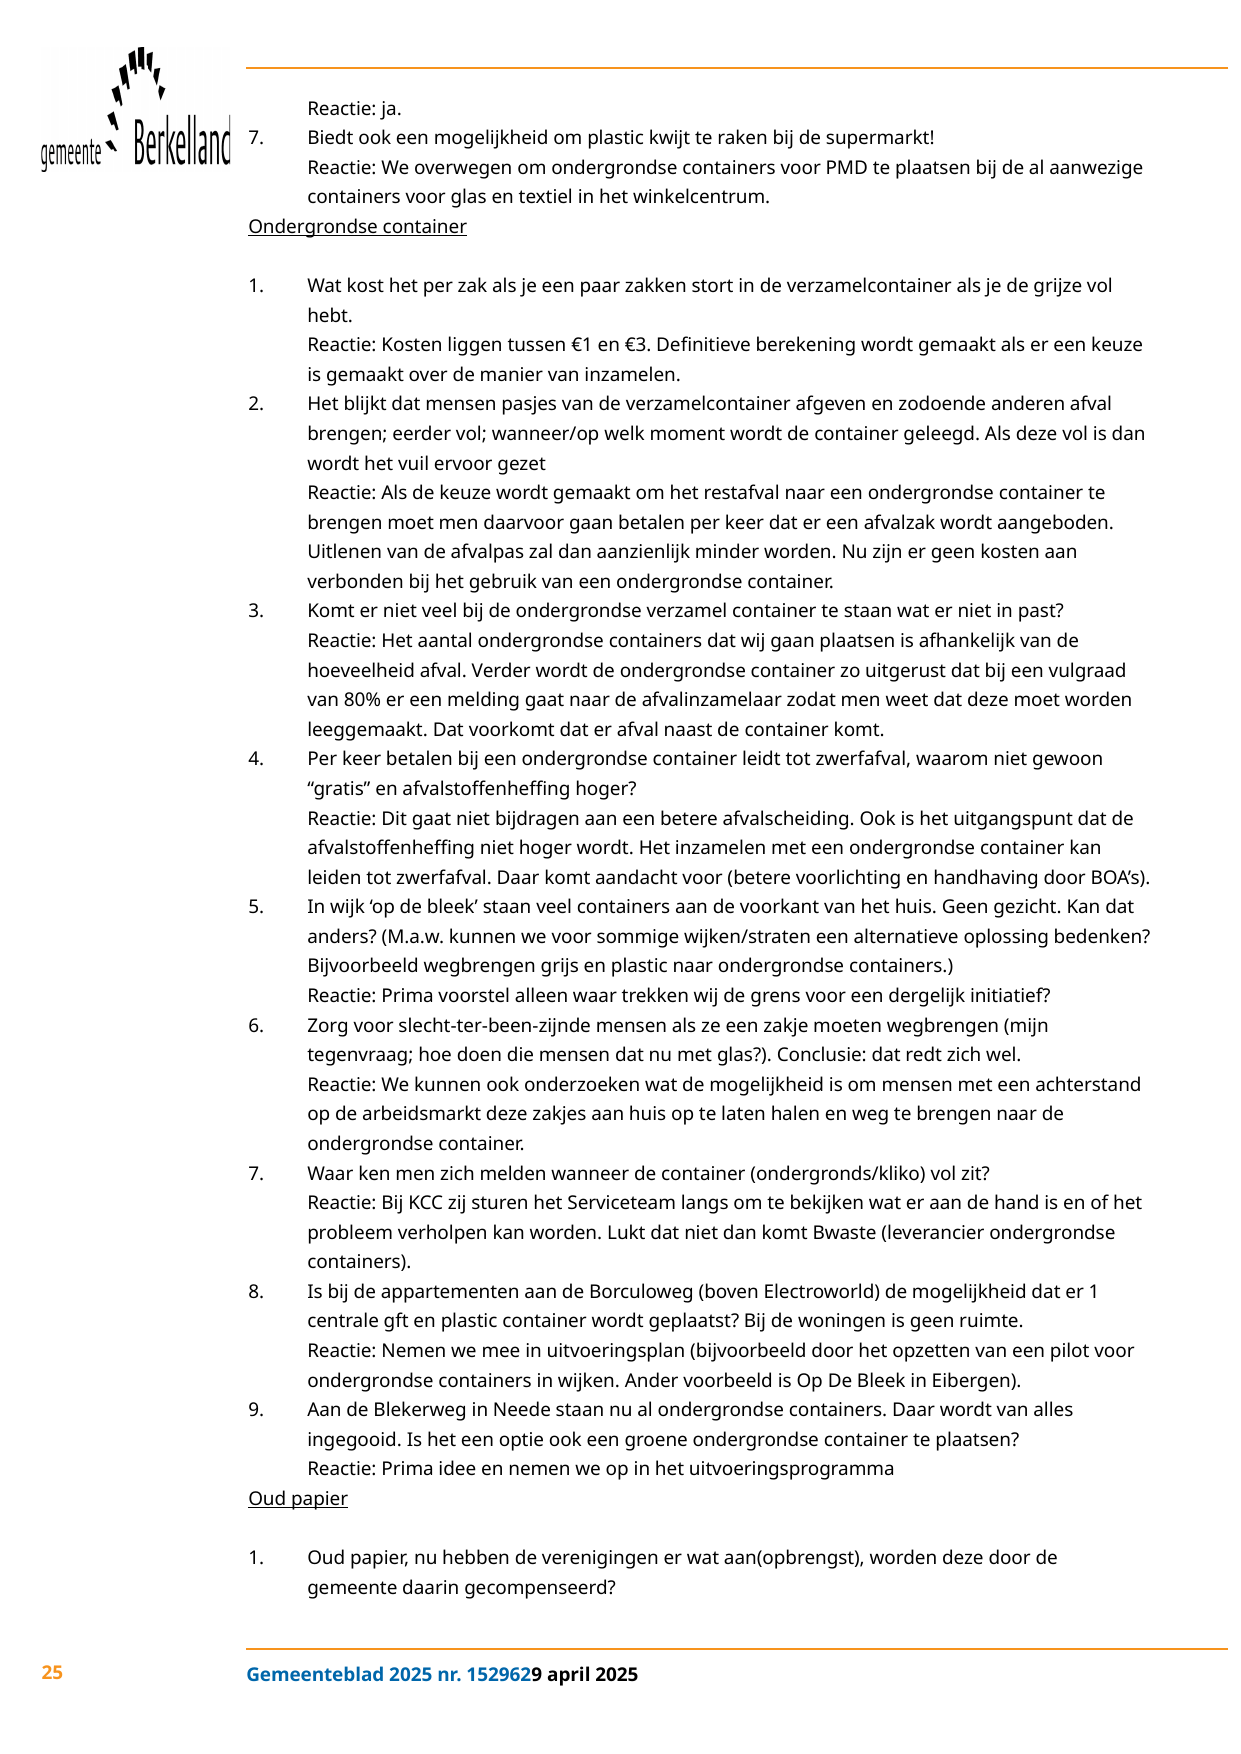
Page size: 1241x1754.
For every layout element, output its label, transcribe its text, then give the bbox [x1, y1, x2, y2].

list Het blijkt dat mensen pasjes van de verzamelcontainer afgeven en zodoende anderen afval brengen; eerder vol; wanneer/op welk moment wordt de container geleegd. Als deze vol is dan wordt het vuil ervoor gezet [248, 391, 1152, 476]
list Reactie: We overwegen om ondergrondse containers voor PMD te plaatsen bij de al aanwezige containers voor glas en textiel in het winkelcentrum. [248, 154, 1152, 209]
list Reactie: Bij KCC zij sturen het Serviceteam langs om te bekijken wat er aan de hand is en of het probleem verholpen kan worden. Lukt dat niet dan komt Bwaste (leverancier ondergrondse containers). [248, 1189, 1152, 1274]
list Aan de Blekerweg in Neede staan nu al ondergrondse containers. Daar wordt van alles ingegooid. Is het een optie ook een groene ondergrondse container te plaatsen? [248, 1396, 1152, 1452]
list Reactie: Het aantal ondergrondse containers dat wij gaan plaatsen is afhankelijk van de hoeveelheid afval. Verder wordt de ondergrondse container zo uitgerust dat bij een vulgraad van 80% er een melding gaat naar de afvalinzamelaar zodat men weet dat deze moet worden leeggemaakt. Dat voorkomt dat er afval naast de container komt. [248, 627, 1152, 742]
list Wat kost het per zak als je een paar zakken stort in de verzamelcontainer als je de grijze vol hebt. [248, 272, 1152, 328]
list Per keer betalen bij een ondergrondse container leidt tot zwerfafval, waarom niet gewoon “gratis” en afvalstoffenheffing hoger? [248, 746, 1152, 801]
text Ondergrondse container [248, 213, 1152, 239]
list Oud papier, nu hebben de verenigingen er wat aan(opbrengst), worden deze door de gemeente daarin gecompenseerd? [248, 1544, 1152, 1600]
list Reactie: Nemen we mee in uitvoeringsplan (bijvoorbeeld door het opzetten van een pilot voor ondergrondse containers in wijken. Ander voorbeeld is Op De Bleek in Eibergen). [248, 1337, 1152, 1393]
list Reactie: ja. [248, 95, 1152, 121]
list Reactie: Als de keuze wordt gemaakt om het restafval naar een ondergrondse container te brengen moet men daarvoor gaan betalen per keer dat er een afvalzak wordt aangeboden. Uitlenen van de afvalpas zal dan aanzienlijk minder worden. Nu zijn er geen kosten aan verbonden bij het gebruik van een ondergrondse container. [248, 479, 1152, 594]
list Reactie: Dit gaat niet bijdragen aan een betere afvalscheiding. Ook is het uitgangspunt dat de afvalstoffenheffing niet hoger wordt. Het inzamelen met een ondergrondse container kan leiden tot zwerfafval. Daar komt aandacht voor (betere voorlichting en handhaving door BOA’s). [248, 805, 1152, 890]
list Reactie: Kosten liggen tussen €1 en €3. Definitieve berekening wordt gemaakt als er een keuze is gemaakt over de manier van inzamelen. [248, 331, 1152, 387]
picture [41, 47, 231, 172]
list Komt er niet veel bij de ondergrondse verzamel container te staan wat er niet in past? [248, 598, 1152, 623]
list Reactie: We kunnen ook onderzoeken wat de mogelijkheid is om mensen met een achterstand op de arbeidsmarkt deze zakjes aan huis op te laten halen en weg te brengen naar de ondergrondse container. [248, 1071, 1152, 1156]
text Oud papier [248, 1485, 1152, 1511]
list In wijk ‘op de bleek’ staan veel containers aan de voorkant van het huis. Geen gezicht. Kan dat anders? (M.a.w. kunnen we voor sommige wijken/straten een alternatieve oplossing bedenken? Bijvoorbeeld wegbrengen grijs en plastic naar ondergrondse containers.) [248, 893, 1152, 978]
list Waar ken men zich melden wanneer de container (ondergronds/kliko) vol zit? [248, 1160, 1152, 1186]
list Zorg voor slecht-ter-been-zijnde mensen als ze een zakje moeten wegbrengen (mijn tegenvraag; hoe doen die mensen dat nu met glas?). Conclusie: dat redt zich wel. [248, 1012, 1152, 1067]
list Biedt ook een mogelijkheid om plastic kwijt te raken bij de supermarkt! [248, 124, 1152, 150]
list Reactie: Prima idee en nemen we op in het uitvoeringsprogramma [248, 1456, 1152, 1481]
list Reactie: Prima voorstel alleen waar trekken wij de grens voor een dergelijk initiatief? [248, 982, 1152, 1008]
list Is bij de appartementen aan de Borculoweg (boven Electroworld) de mogelijkheid dat er 1 centrale gft en plastic container wordt geplaatst? Bij de woningen is geen ruimte. [248, 1278, 1152, 1333]
